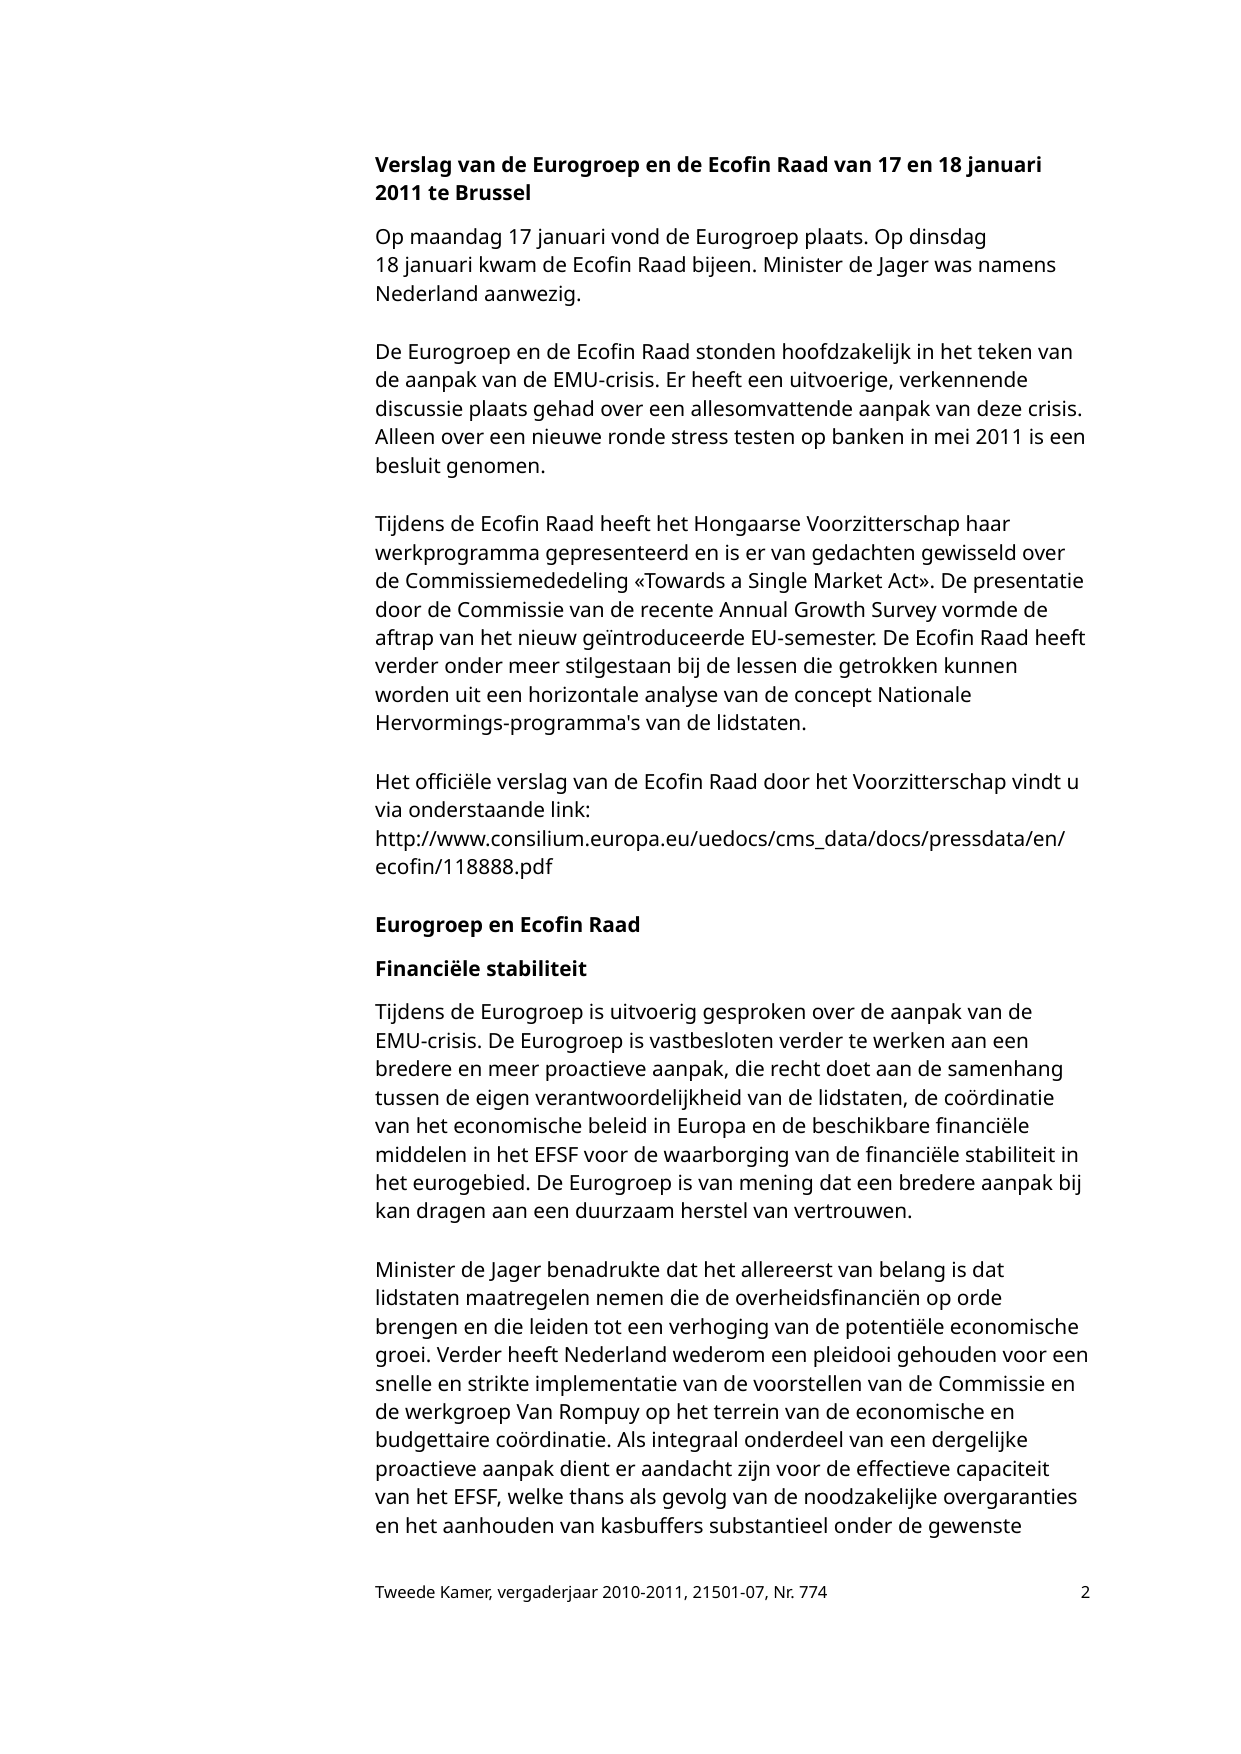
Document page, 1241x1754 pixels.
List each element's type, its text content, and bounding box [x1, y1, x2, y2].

text Eurogroep en Ecofin Raad [375, 911, 1090, 939]
text http://www.consilium.europa.eu/uedocs/cms_data/docs/pressdata/en/ecofin/118888.pdf [375, 824, 1090, 881]
text Het officiële verslag van de Ecofin Raad door het Voorzitterschap vindt u via onderstaande link: [375, 767, 1090, 824]
text Financiële stabiliteit [375, 954, 1090, 982]
text Verslag van de Eurogroep en de Ecofin Raad van 17 en 18 januari 2011 te Brussel [375, 150, 1090, 207]
text Op maandag 17 januari vond de Eurogroep plaats. Op dinsdag 18 januari kwam de Ecofin Raad bijeen. Minister de Jager was namens Nederland aanwezig. [375, 222, 1090, 307]
text Tijdens de Eurogroep is uitvoerig gesproken over de aanpak van de EMU-crisis. De Eurogroep is vastbesloten verder te werken aan een bredere en meer proactieve aanpak, die recht doet aan de samenhang tussen de eigen verantwoordelijkheid van de lidstaten, de coördinatie van het economische beleid in Europa en de beschikbare financiële middelen in het EFSF voor de waarborging van de financiële stabiliteit in het eurogebied. De Eurogroep is van mening dat een bredere aanpak bij kan dragen aan een duurzaam herstel van vertrouwen. [375, 997, 1090, 1225]
text Tijdens de Ecofin Raad heeft het Hongaarse Voorzitterschap haar werkprogramma gepresenteerd en is er van gedachten gewisseld over de Commissiemededeling «Towards a Single Market Act». De presentatie door de Commissie van de recente Annual Growth Survey vormde de aftrap van het nieuw geïntroduceerde EU-semester. De Ecofin Raad heeft verder onder meer stilgestaan bij de lessen die getrokken kunnen worden uit een horizontale analyse van de concept Nationale Hervormings-programma's van de lidstaten. [375, 509, 1090, 737]
text De Eurogroep en de Ecofin Raad stonden hoofdzakelijk in het teken van de aanpak van de EMU-crisis. Er heeft een uitvoerige, verkennende discussie plaats gehad over een allesomvattende aanpak van deze crisis. Alleen over een nieuwe ronde stress testen op banken in mei 2011 is een besluit genomen. [375, 337, 1090, 479]
text Minister de Jager benadrukte dat het allereerst van belang is dat lidstaten maatregelen nemen die de overheidsfinanciën op orde brengen en die leiden tot een verhoging van de potentiële economische groei. Verder heeft Nederland wederom een pleidooi gehouden voor een snelle en strikte implementatie van de voorstellen van de Commissie en de werkgroep Van Rompuy op het terrein van de economische en budgettaire coördinatie. Als integraal onderdeel van een dergelijke proactieve aanpak dient er aandacht zijn voor de effectieve capaciteit van het EFSF, welke thans als gevolg van de noodzakelijke overgaranties en het aanhouden van kasbuffers substantieel onder de gewenste [375, 1255, 1090, 1539]
